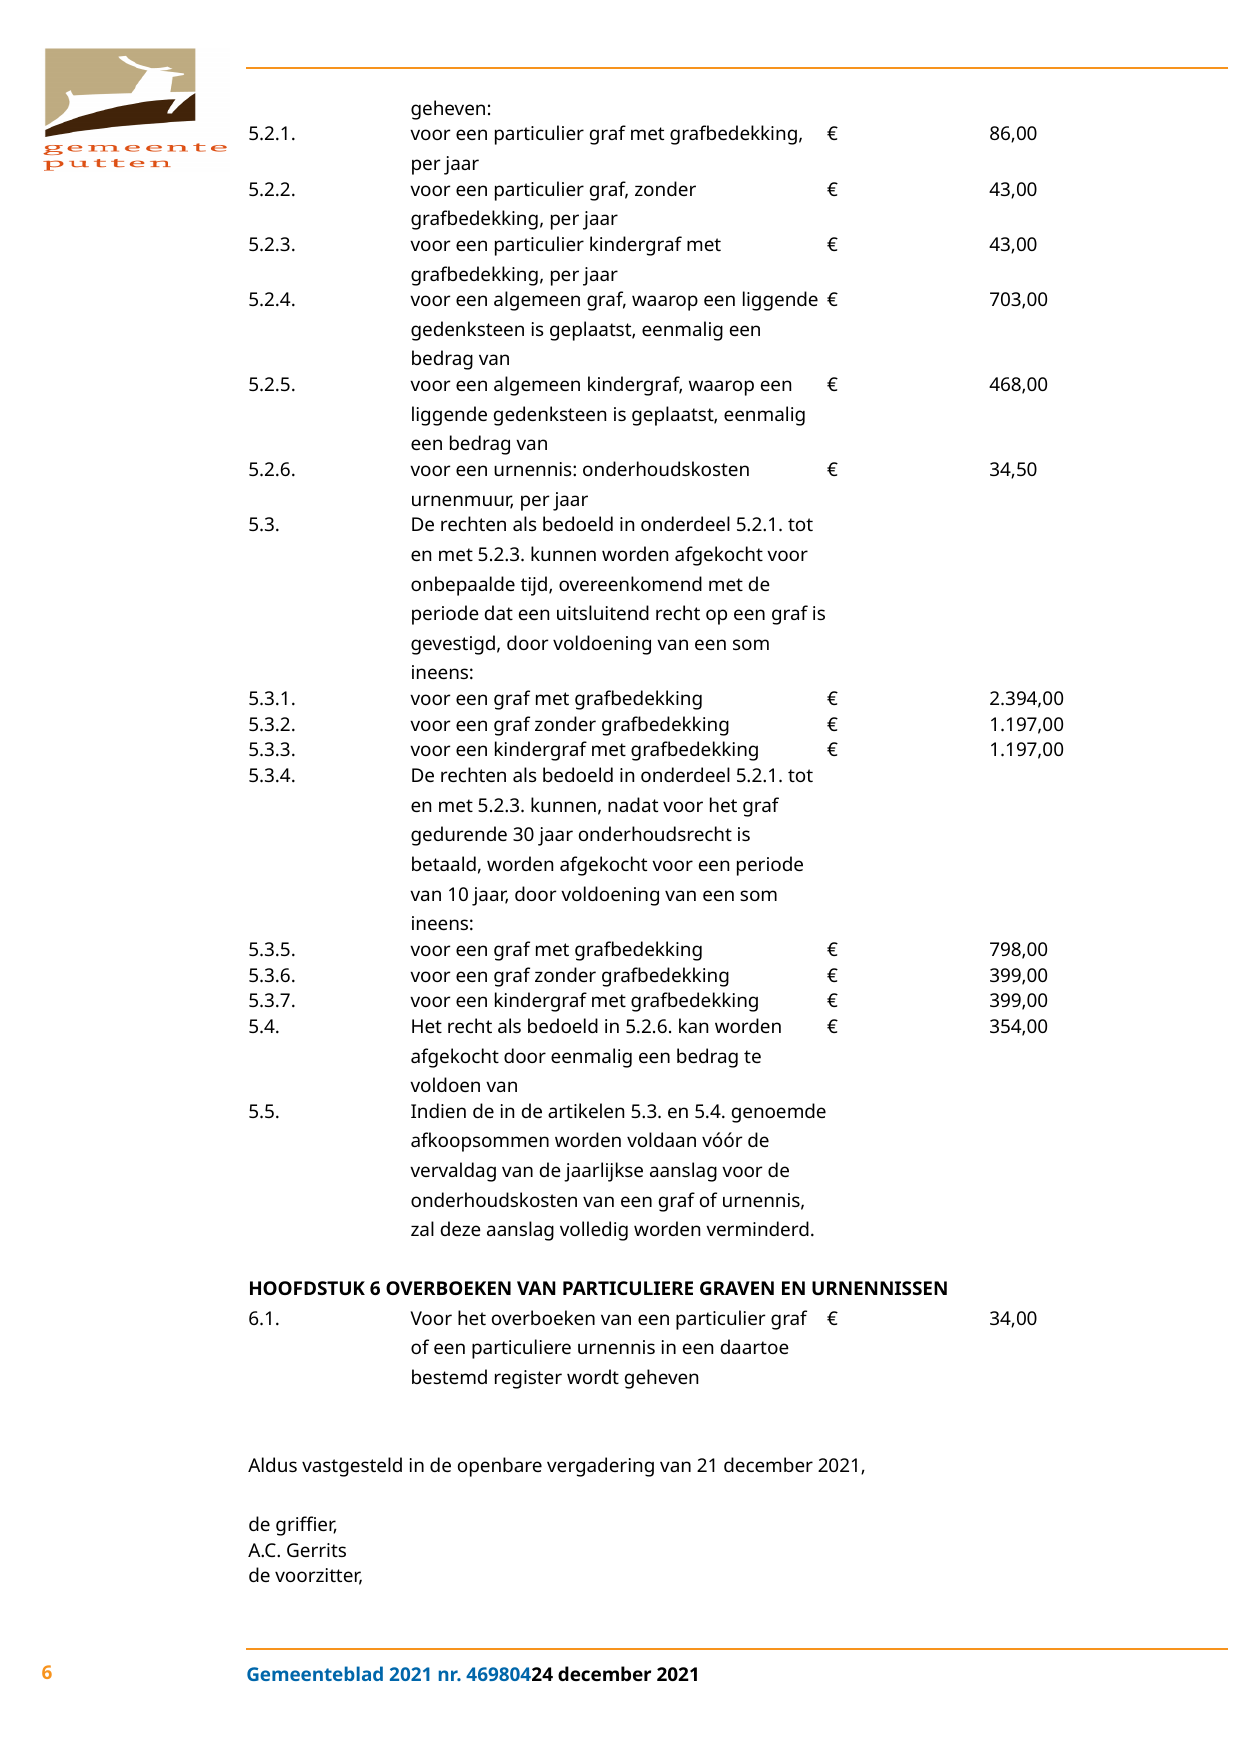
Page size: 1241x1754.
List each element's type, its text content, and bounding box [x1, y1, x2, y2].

table_cell € [827, 962, 989, 987]
table_cell voor een graf zonder grafbedekking [410, 962, 827, 987]
table_cell € [827, 936, 989, 962]
table_cell voor een graf met grafbedekking [410, 936, 827, 962]
table_cell 5.5. [248, 1098, 410, 1242]
table_header € [827, 1305, 989, 1389]
table_cell voor een kindergraf met grafbedekking [410, 988, 827, 1013]
table_cell 5.3.6. [248, 962, 410, 987]
table_cell geheven: [410, 95, 827, 121]
table_cell voor een graf zonder grafbedekking [410, 711, 827, 737]
table_cell 5.3.5. [248, 936, 410, 962]
table_cell voor een algemeen graf, waarop een liggende gedenksteen is geplaatst, eenmalig een bedrag van [410, 286, 827, 371]
table_cell € [827, 988, 989, 1013]
table_cell 86,00 [989, 121, 1152, 176]
table_cell 43,00 [989, 176, 1152, 231]
text de voorzitter, [248, 1563, 1152, 1588]
table_cell 354,00 [989, 1013, 1152, 1098]
table_header 34,00 [989, 1305, 1152, 1389]
table_cell [989, 1098, 1152, 1242]
table_cell € [827, 737, 989, 762]
table_cell voor een particulier kindergraf met grafbedekking, per jaar [410, 231, 827, 286]
table_cell 5.2.6. [248, 456, 410, 512]
table_cell [827, 95, 989, 121]
table_cell 703,00 [989, 286, 1152, 371]
table_cell [248, 95, 410, 121]
table_cell Indien de in de artikelen 5.3. en 5.4. genoemde afkoopsommen worden voldaan vóór de vervaldag van de jaarlijkse aanslag voor de onderhoudskosten van een graf of urnennis, zal deze aanslag volledig worden verminderd. [410, 1098, 827, 1242]
table_cell 43,00 [989, 231, 1152, 286]
table_cell voor een particulier graf, zonder grafbedekking, per jaar [410, 176, 827, 231]
table_cell € [827, 1013, 989, 1098]
table_cell 5.3.3. [248, 737, 410, 762]
table_cell De rechten als bedoeld in onderdeel 5.2.1. tot en met 5.2.3. kunnen worden afgekocht voor onbepaalde tijd, overeenkomend met de periode dat een uitsluitend recht op een graf is gevestigd, door voldoening van een som ineens: [410, 512, 827, 685]
table_cell 5.3.1. [248, 685, 410, 711]
table_cell € [827, 371, 989, 456]
table_cell 34,50 [989, 456, 1152, 512]
table_cell 2.394,00 [989, 685, 1152, 711]
table_cell 5.4. [248, 1013, 410, 1098]
table_cell [827, 763, 989, 936]
table_cell [989, 763, 1152, 936]
table_cell 5.2.2. [248, 176, 410, 231]
table_cell [989, 512, 1152, 685]
table_cell voor een algemeen kindergraf, waarop een liggende gedenksteen is geplaatst, eenmalig een bedrag van [410, 371, 827, 456]
table_cell 5.2.5. [248, 371, 410, 456]
table_cell 1.197,00 [989, 737, 1152, 762]
table_cell € [827, 685, 989, 711]
table_cell 5.2.3. [248, 231, 410, 286]
table_cell € [827, 176, 989, 231]
table_cell 399,00 [989, 988, 1152, 1013]
table_cell € [827, 456, 989, 512]
table_cell € [827, 231, 989, 286]
table_cell 5.2.4. [248, 286, 410, 371]
table_cell 468,00 [989, 371, 1152, 456]
table_cell 798,00 [989, 936, 1152, 962]
text Aldus vastgesteld in de openbare vergadering van 21 december 2021, [248, 1452, 1152, 1478]
table_cell [827, 1098, 989, 1242]
table_cell 399,00 [989, 962, 1152, 987]
table_cell 5.3.7. [248, 988, 410, 1013]
table_cell voor een urnennis: onderhoudskosten urnenmuur, per jaar [410, 456, 827, 512]
table_cell voor een particulier graf met grafbedekking, per jaar [410, 121, 827, 176]
table_cell [989, 95, 1152, 121]
text A.C. Gerrits [248, 1537, 1152, 1563]
text de griffier, [248, 1511, 1152, 1537]
table_cell € [827, 711, 989, 737]
table_cell 1.197,00 [989, 711, 1152, 737]
table_cell voor een kindergraf met grafbedekking [410, 737, 827, 762]
table_cell Het recht als bedoeld in 5.2.6. kan worden afgekocht door eenmalig een bedrag te voldoen van [410, 1013, 827, 1098]
table_cell 5.3.4. [248, 763, 410, 936]
table_header Voor het overboeken van een particulier graf of een particuliere urnennis in een daartoe bestemd register wordt geheven [410, 1305, 827, 1389]
table_cell De rechten als bedoeld in onderdeel 5.2.1. tot en met 5.2.3. kunnen, nadat voor het graf gedurende 30 jaar onderhoudsrecht is betaald, worden afgekocht voor een periode van 10 jaar, door voldoening van een som ineens: [410, 763, 827, 936]
picture [41, 47, 231, 172]
table_cell voor een graf met grafbedekking [410, 685, 827, 711]
table_cell € [827, 286, 989, 371]
table_cell 5.2.1. [248, 121, 410, 176]
table_cell 5.3.2. [248, 711, 410, 737]
table_cell € [827, 121, 989, 176]
table_header 6.1. [248, 1305, 410, 1389]
table_cell [827, 512, 989, 685]
table_cell 5.3. [248, 512, 410, 685]
text HOOFDSTUK 6 OVERBOEKEN VAN PARTICULIERE GRAVEN EN URNENNISSEN [248, 1275, 1152, 1301]
